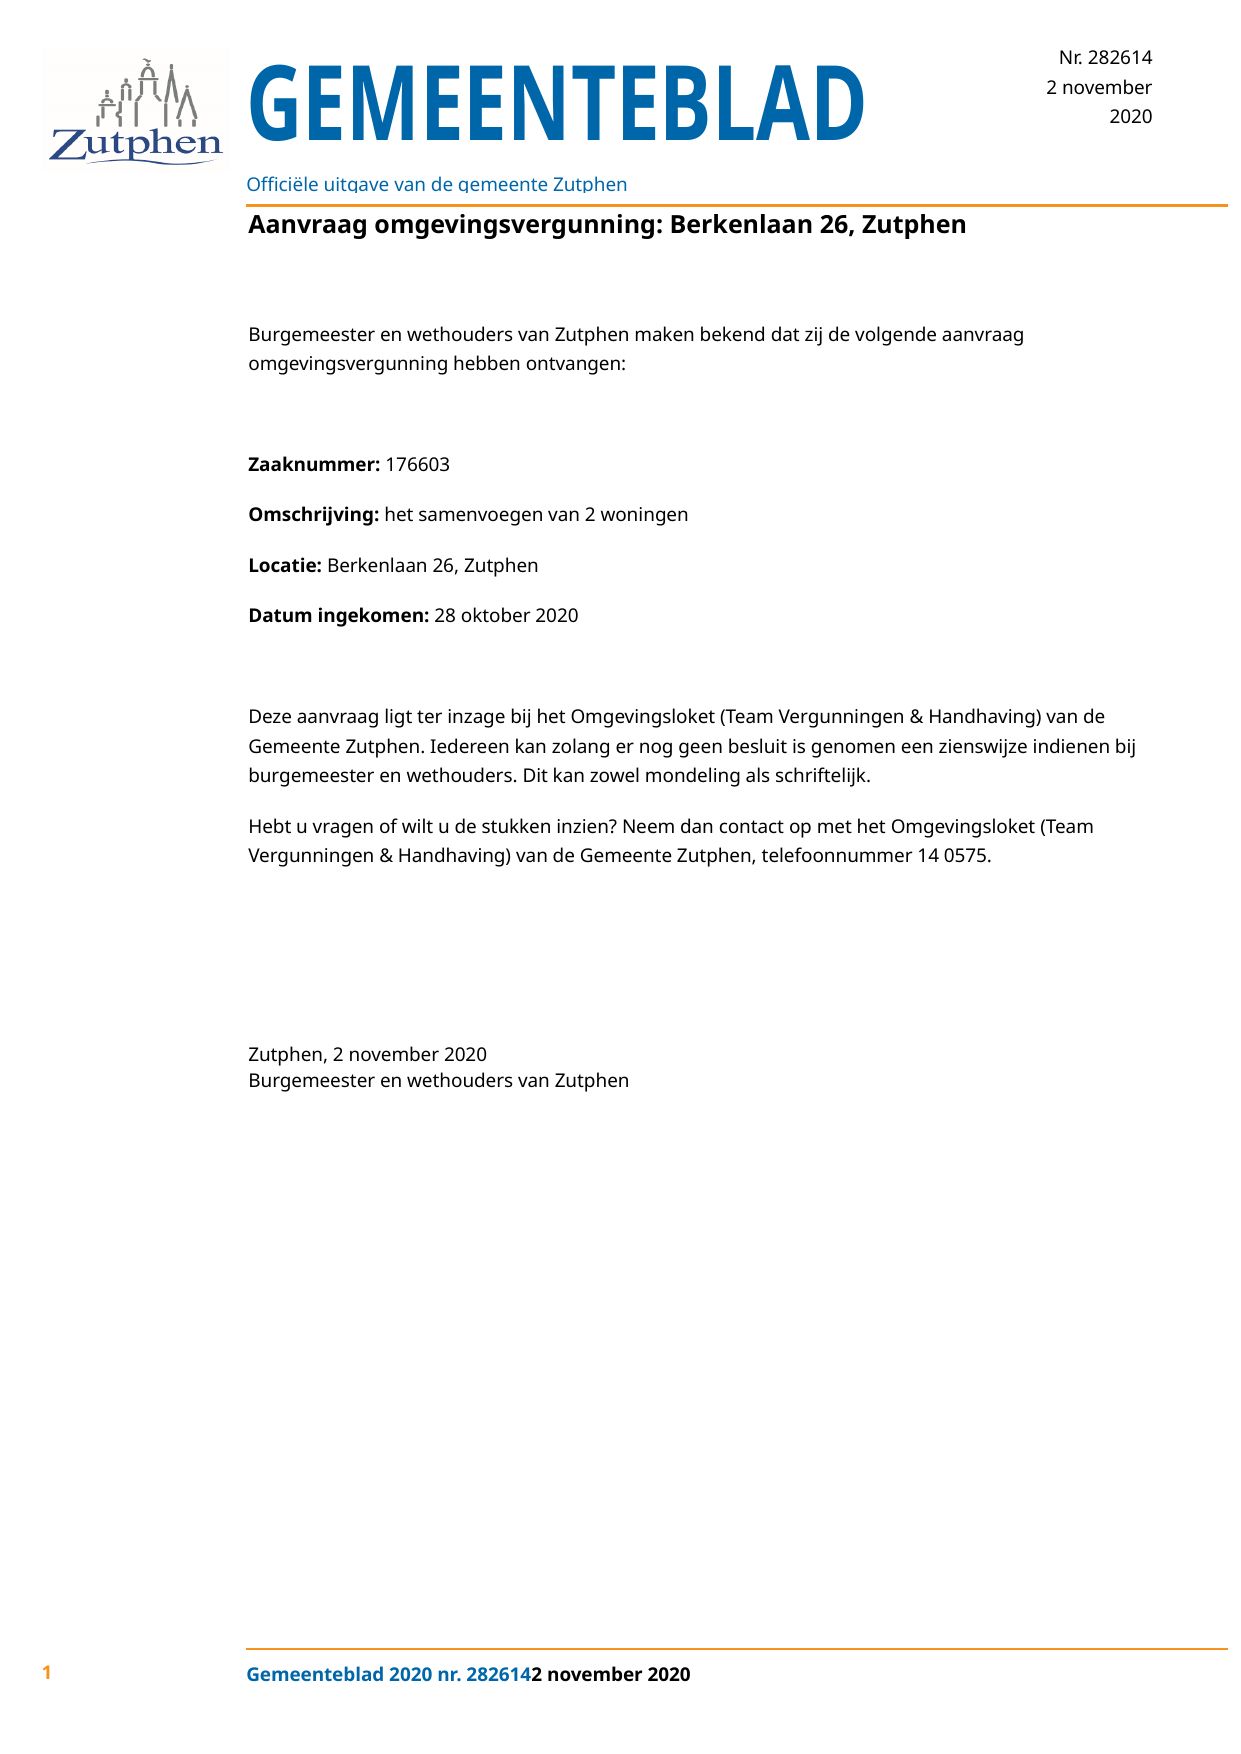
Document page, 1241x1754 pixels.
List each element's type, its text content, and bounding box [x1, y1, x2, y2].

text Burgemeester en wethouders van Zutphen maken bekend dat zij de volgende aanvraag omgevingsvergunning hebben ontvangen: [248, 321, 1152, 376]
text Zutphen, 2 november 2020 [248, 1041, 1152, 1067]
text Burgemeester en wethouders van Zutphen [248, 1067, 1152, 1093]
text Zaaknummer: 176603 [248, 451, 1152, 477]
text Aanvraag omgevingsvergunning: Berkenlaan 26, Zutphen [248, 207, 1152, 241]
text Deze aanvraag ligt ter inzage bij het Omgevingsloket (Team Vergunningen & Handhaving) van de Gemeente Zutphen. Iedereen kan zolang er nog geen besluit is genomen een zienswijze indienen bij burgemeester en wethouders. Dit kan zowel mondeling als schriftelijk. [248, 703, 1152, 788]
text Hebt u vragen of wilt u de stukken inzien? Neem dan contact op met het Omgevingsloket (Team Vergunningen & Handhaving) van de Gemeente Zutphen, telefoonnummer 14 0575. [248, 813, 1152, 868]
text Omschrijving: het samenvoegen van 2 woningen [248, 502, 1152, 527]
picture [41, 47, 231, 172]
text Datum ingekomen: 28 oktober 2020 [248, 602, 1152, 628]
text Locatie: Berkenlaan 26, Zutphen [248, 552, 1152, 578]
